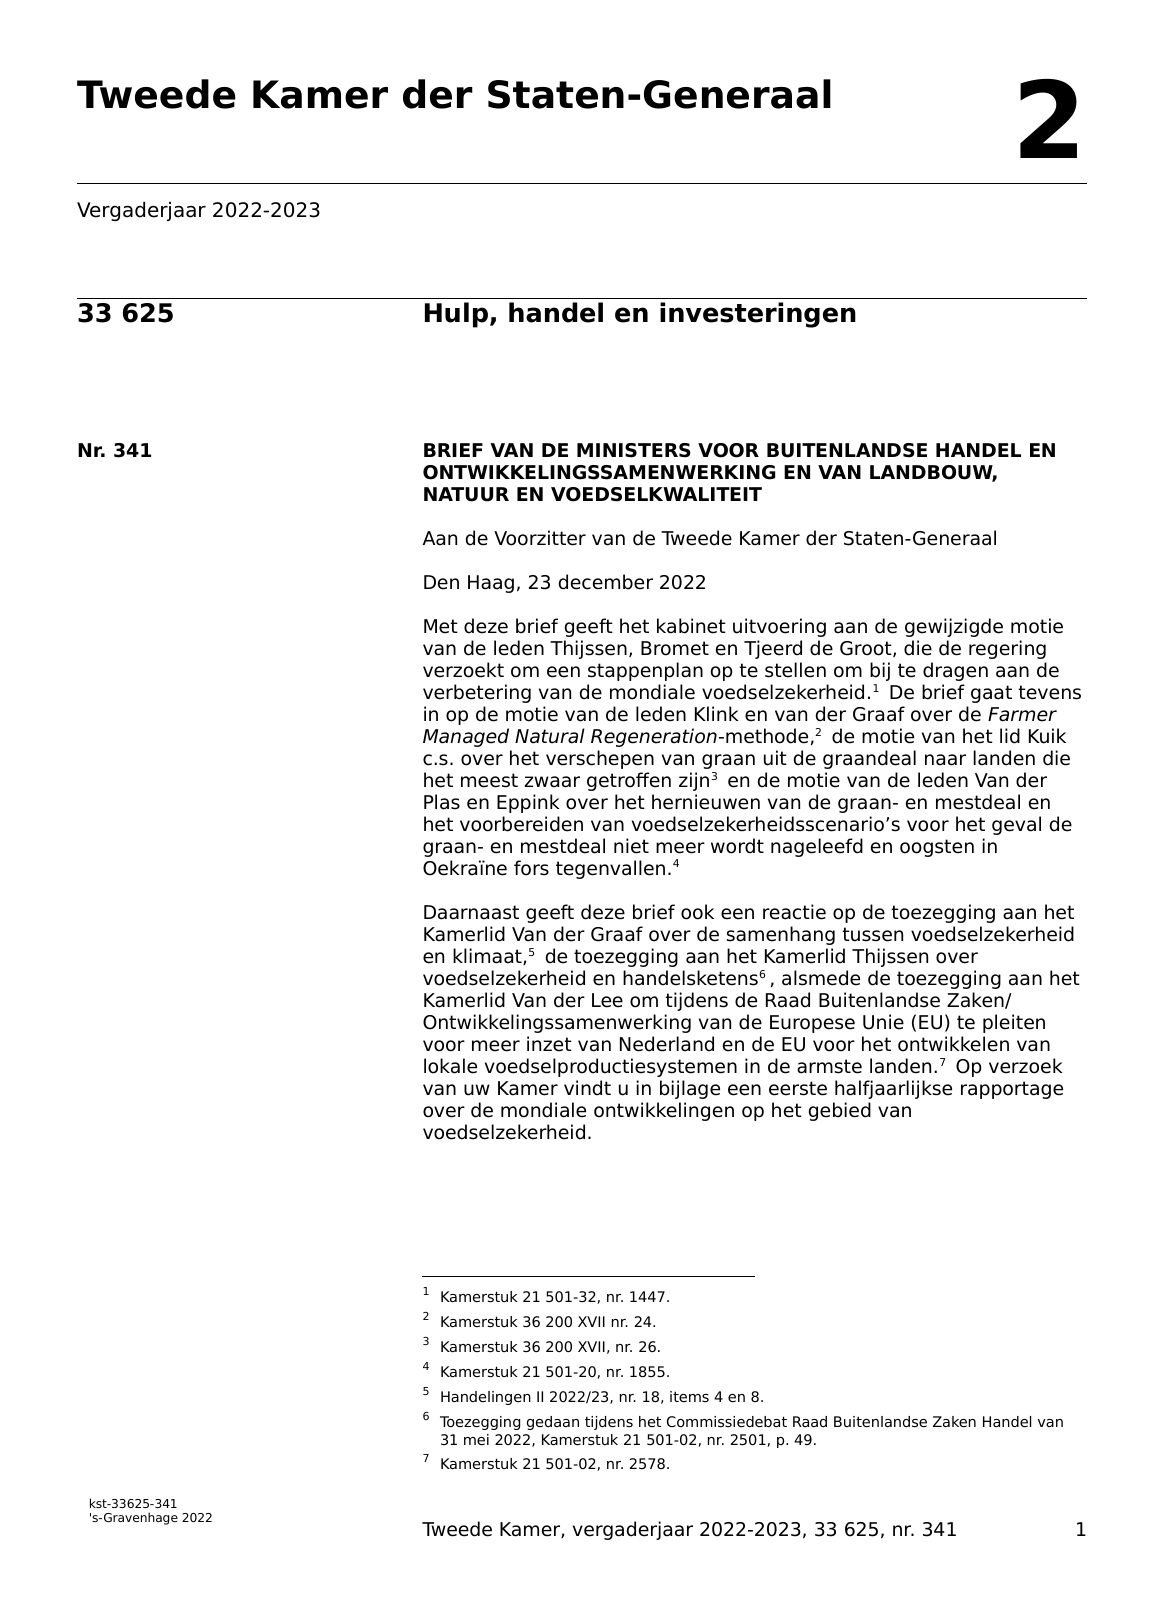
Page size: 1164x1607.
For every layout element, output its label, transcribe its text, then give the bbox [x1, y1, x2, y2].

subtitle Nr. 341 BRIEF VAN DE MINISTERS VOOR BUITENLANDSE HANDEL EN ONTWIKKELINGSSAMENWERKING EN VAN LANDBOUW, NATUUR EN VOEDSELKWALITEIT [77, 440, 1087, 506]
text Aan de Voorzitter van de Tweede Kamer der Staten-Generaal [422, 528, 1087, 550]
text Daarnaast geeft deze brief ook een reactie op de toezegging aan het Kamerlid Van der Graaf over de samenhang tussen voedselzekerheid en klimaat, de toezegging aan het Kamerlid Thijssen over voedselzekerheid en handelsketens, alsmede de toezegging aan het Kamerlid Van der Lee om tijdens de Raad Buitenlandse Zaken/ Ontwikkelingssamenwerking van de Europese Unie (EU) te pleiten voor meer inzet van Nederland en de EU voor het ontwikkelen van lokale voedselproductiesystemen in de armste landen. Op verzoek van uw Kamer vindt u in bijlage een eerste halfjaarlijkse rapportage over de mondiale ontwikkelingen op het gebied van voedselzekerheid. [422, 902, 1087, 1144]
table_cell Vergaderjaar 2022-2023 [77, 184, 1087, 298]
text Kamerstuk 36 200 XVII nr. 24. [422, 1310, 1087, 1332]
text 's-Gravenhage 2022 [88, 1511, 323, 1525]
table_header Tweede Kamer der Staten-Generaal [77, 59, 886, 183]
text Toezegging gedaan tijdens het Commissiedebat Raad Buitenlandse Zaken Handel van 31 mei 2022, Kamerstuk 21 501-02, nr. 2501, p. 49. [422, 1410, 1087, 1449]
text Met deze brief geeft het kabinet uitvoering aan de gewijzigde motie van de leden Thijssen, Bromet en Tjeerd de Groot, die de regering verzoekt om een stappenplan op te stellen om bij te dragen aan de verbetering van de mondiale voedselzekerheid. De brief gaat tevens in op de motie van de leden Klink en van der Graaf over de Farmer Managed Natural Regeneration-methode, de motie van het lid Kuik c.s. over het verschepen van graan uit de graandeal naar landen die het meest zwaar getroffen zijn en de motie van de leden Van der Plas en Eppink over het hernieuwen van de graan- en mestdeal en het voorbereiden van voedselzekerheidsscenario’s voor het geval de graan- en mestdeal niet meer wordt nageleefd en oogsten in Oekraïne fors tegenvallen. [422, 616, 1087, 880]
text Handelingen II 2022/23, nr. 18, items 4 en 8. [422, 1385, 1087, 1407]
subtitle 33 625 Hulp, handel en investeringen [77, 299, 1087, 329]
text Kamerstuk 36 200 XVII, nr. 26. [422, 1335, 1087, 1357]
table_header 2 [886, 59, 1087, 183]
text kst-33625-341 [88, 1497, 323, 1511]
text Den Haag, 23 december 2022 [422, 572, 1087, 594]
text Kamerstuk 21 501-02, nr. 2578. [422, 1452, 1087, 1474]
text Kamerstuk 21 501-32, nr. 1447. [422, 1285, 1087, 1307]
text Kamerstuk 21 501-20, nr. 1855. [422, 1360, 1087, 1382]
